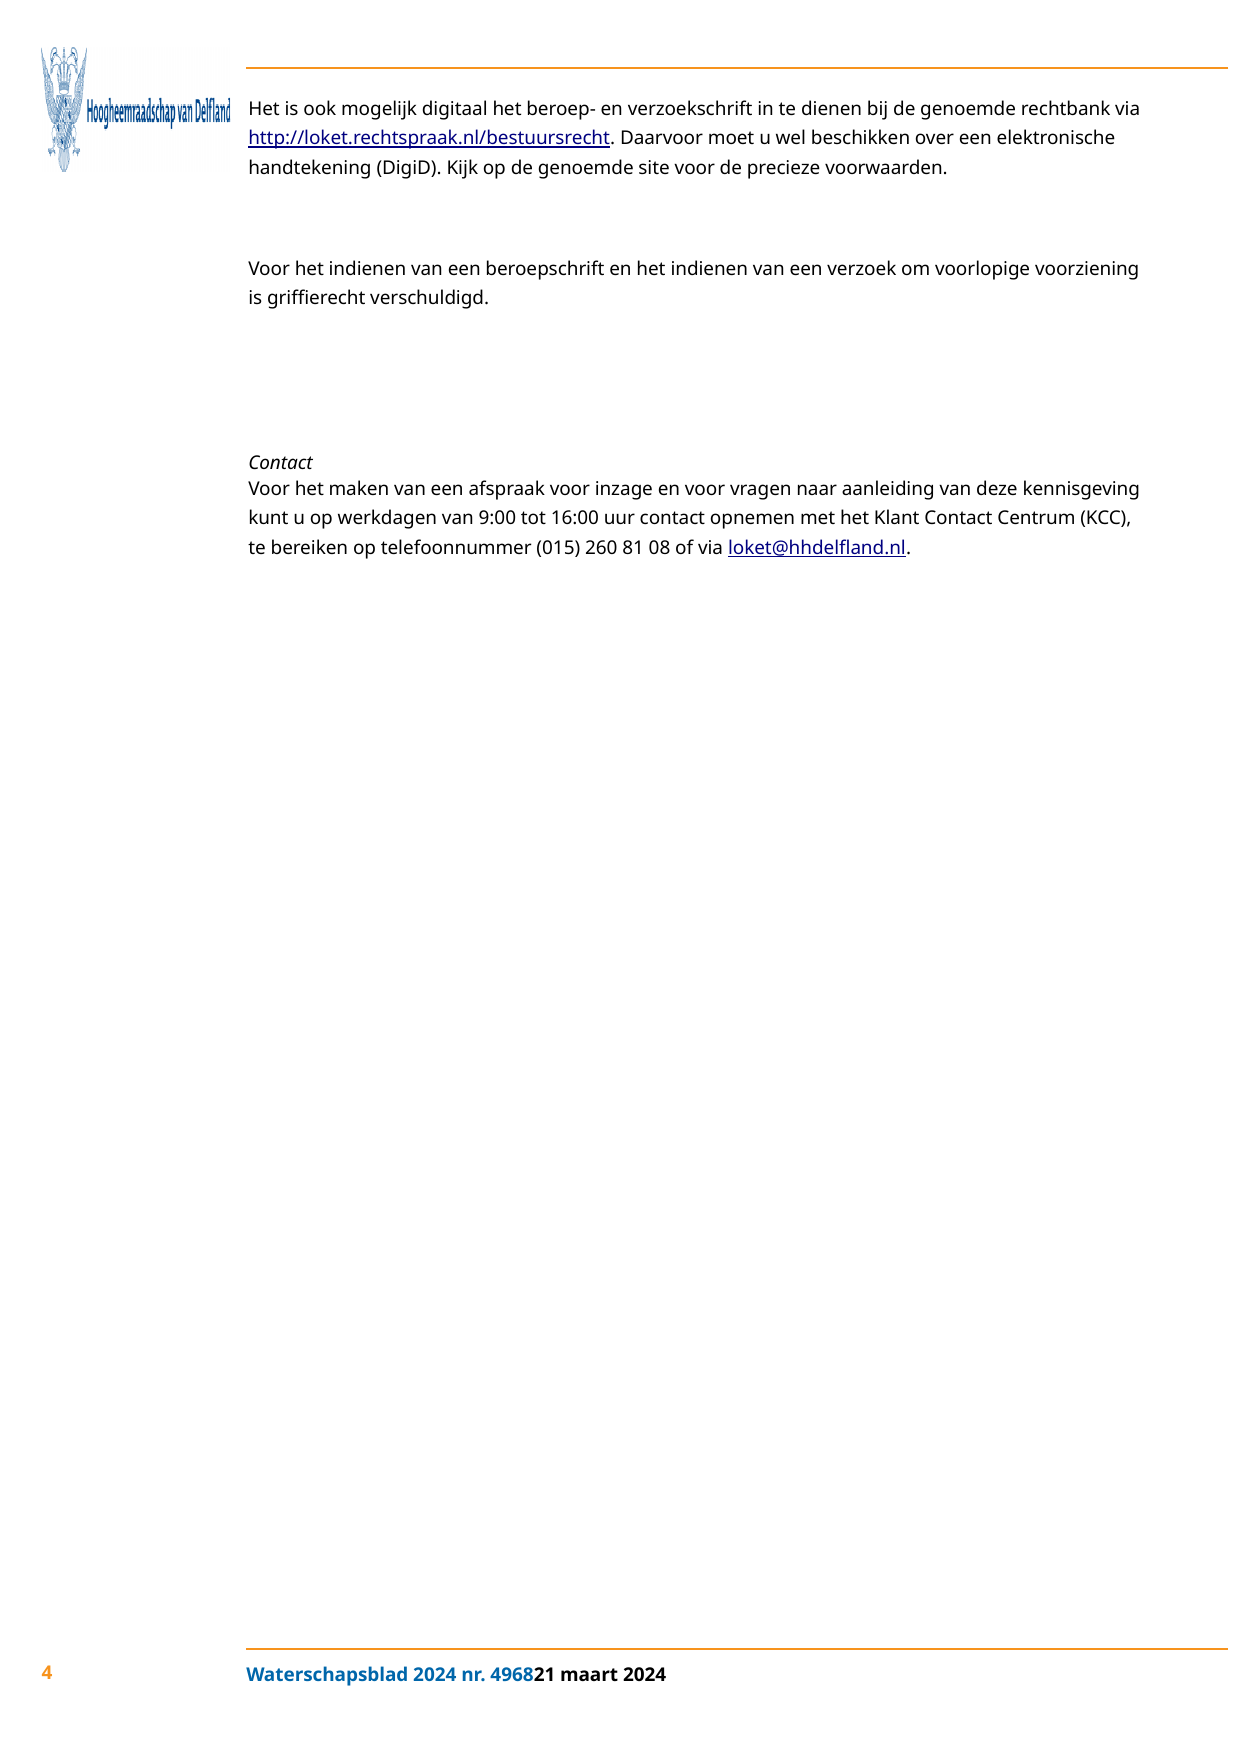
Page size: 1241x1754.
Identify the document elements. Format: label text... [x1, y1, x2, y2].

text Het is ook mogelijk digitaal het beroep- en verzoekschrift in te dienen bij de genoemde rechtbank via http://loket.rechtspraak.nl/bestuursrecht. Daarvoor moet u wel beschikken over een elektronische handtekening (DigiD). Kijk op de genoemde site voor de precieze voorwaarden. [248, 95, 1152, 180]
text Voor het maken van een afspraak voor inzage en voor vragen naar aanleiding van deze kennisgeving kunt u op werkdagen van 9:00 tot 16:00 uur contact opnemen met het Klant Contact Centrum (KCC), te bereiken op telefoonnummer (015) 260 81 08 of via loket@hhdelfland.nl. [248, 475, 1152, 560]
text Contact [248, 449, 1152, 475]
text Voor het indienen van een beroepschrift en het indienen van een verzoek om voorlopige voorziening is griffierecht verschuldigd. [248, 255, 1152, 310]
picture [41, 47, 231, 172]
